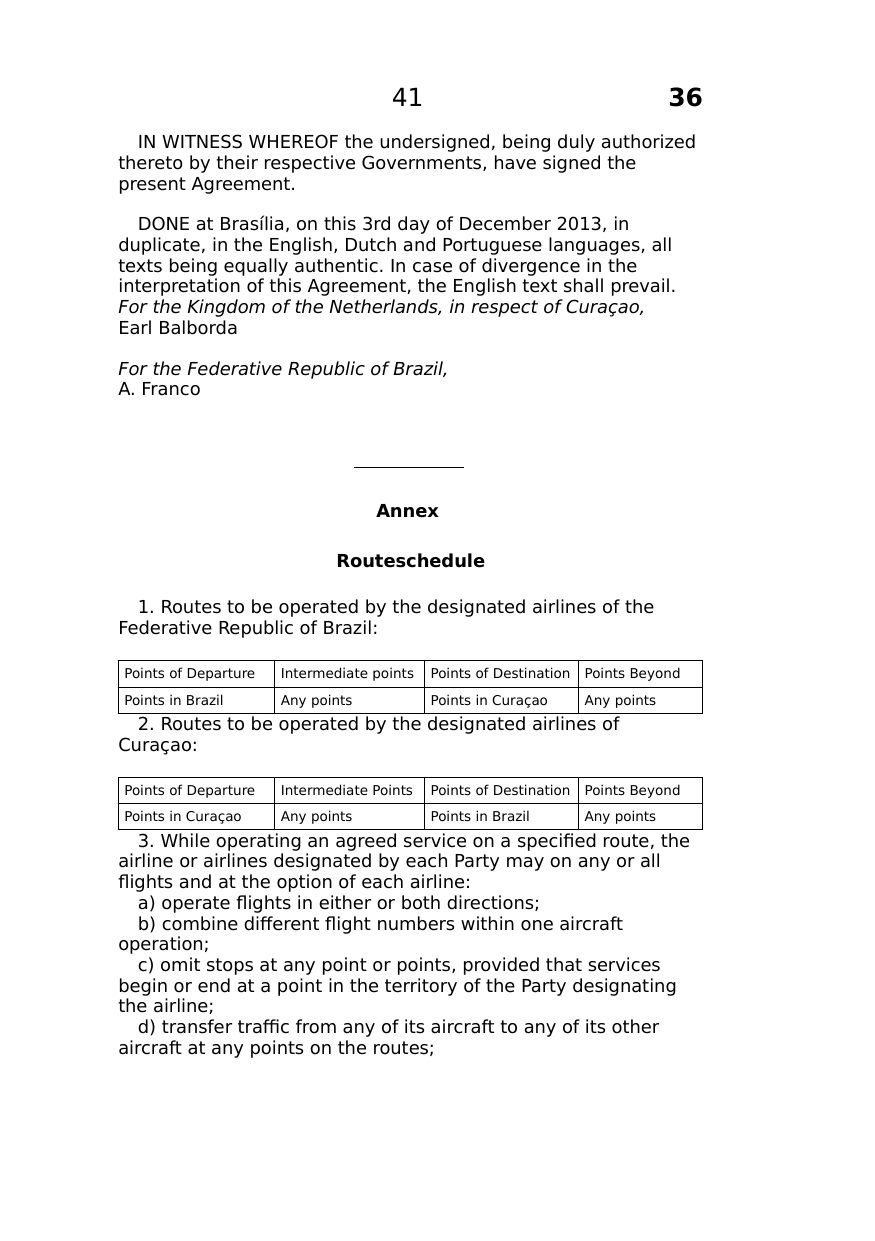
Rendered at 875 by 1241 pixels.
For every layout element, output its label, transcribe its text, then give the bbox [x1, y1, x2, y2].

text DONE at Brasília, on this 3rd day of December 2013, in duplicate, in the English, Dutch and Portuguese languages, all texts being equally authentic. In case of divergence in the interpretation of this Agreement, the English text shall prevail. [118, 214, 703, 297]
subtitle Annex [118, 501, 703, 521]
subtitle Routeschedule [118, 551, 703, 572]
table_header Intermediate points [275, 661, 424, 687]
text For the Federative Republic of Brazil, A. Franco [118, 358, 703, 400]
table_cell Any points [275, 688, 424, 713]
table_header Points of Departure [119, 778, 274, 803]
text b) combine different flight numbers within one aircraft operation; [118, 913, 703, 955]
table_cell Points in Brazil [425, 804, 578, 829]
text a) operate flights in either or both directions; [118, 893, 703, 913]
text IN WITNESS WHEREOF the undersigned, being duly authorized thereto by their respective Governments, have signed the present Agreement. [118, 132, 703, 194]
text 1. Routes to be operated by the designated airlines of the Federative Republic of Brazil: [118, 597, 703, 638]
table_cell Any points [275, 804, 424, 829]
table_header Points of Destination [425, 778, 578, 803]
table_cell Points in Brazil [119, 688, 274, 713]
table_header Points of Destination [425, 661, 578, 687]
table_header Intermediate Points [275, 778, 424, 803]
table_cell Points in Curaçao [425, 688, 578, 713]
table_cell Any points [579, 804, 702, 829]
text 2. Routes to be operated by the designated airlines of Curaçao: [118, 714, 703, 755]
table_header Points Beyond [579, 661, 702, 687]
text For the Kingdom of the Netherlands, in respect of Curaçao, Earl Balborda [118, 297, 703, 338]
table_header Points of Departure [119, 661, 274, 687]
table_cell Any points [579, 688, 702, 713]
table_header Points Beyond [579, 778, 702, 803]
text c) omit stops at any point or points, provided that services begin or end at a point in the territory of the Party designating the airline; [118, 955, 703, 1017]
table_cell Points in Curaçao [119, 804, 274, 829]
text d) transfer traffic from any of its aircraft to any of its other aircraft at any points on the routes; [118, 1017, 703, 1058]
text 3. While operating an agreed service on a specified route, the airline or airlines designated by each Party may on any or all flights and at the option of each airline: [118, 830, 703, 893]
